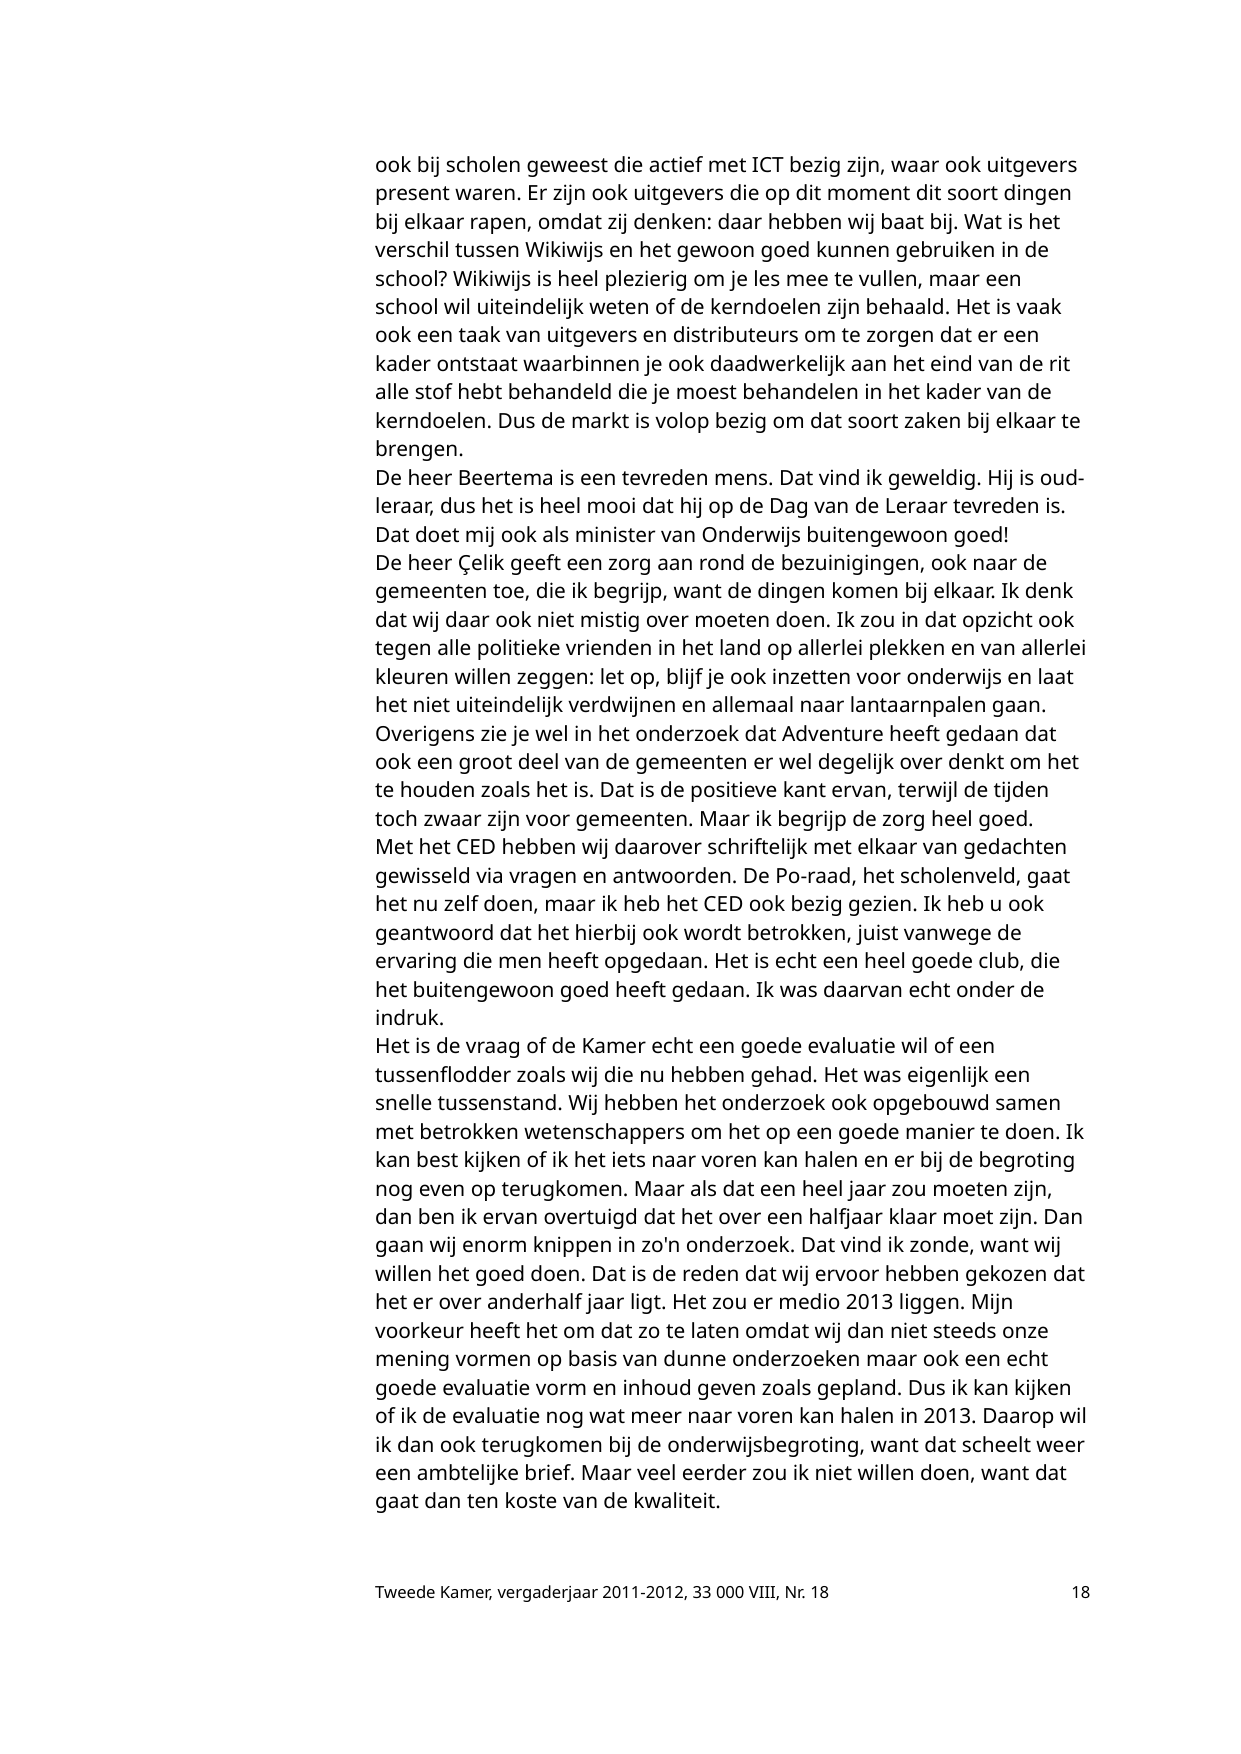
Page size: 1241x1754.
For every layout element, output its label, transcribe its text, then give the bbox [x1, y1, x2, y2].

text De heer Beertema is een tevreden mens. Dat vind ik geweldig. Hij is oud-leraar, dus het is heel mooi dat hij op de Dag van de Leraar tevreden is. Dat doet mij ook als minister van Onderwijs buitengewoon goed! [375, 463, 1090, 548]
text Het is de vraag of de Kamer echt een goede evaluatie wil of een tussenflodder zoals wij die nu hebben gehad. Het was eigenlijk een snelle tussenstand. Wij hebben het onderzoek ook opgebouwd samen met betrokken wetenschappers om het op een goede manier te doen. Ik kan best kijken of ik het iets naar voren kan halen en er bij de begroting nog even op terugkomen. Maar als dat een heel jaar zou moeten zijn, dan ben ik ervan overtuigd dat het over een halfjaar klaar moet zijn. Dan gaan wij enorm knippen in zo'n onderzoek. Dat vind ik zonde, want wij willen het goed doen. Dat is de reden dat wij ervoor hebben gekozen dat het er over anderhalf jaar ligt. Het zou er medio 2013 liggen. Mijn voorkeur heeft het om dat zo te laten omdat wij dan niet steeds onze mening vormen op basis van dunne onderzoeken maar ook een echt goede evaluatie vorm en inhoud geven zoals gepland. Dus ik kan kijken of ik de evaluatie nog wat meer naar voren kan halen in 2013. Daarop wil ik dan ook terugkomen bij de onderwijsbegroting, want dat scheelt weer een ambtelijke brief. Maar veel eerder zou ik niet willen doen, want dat gaat dan ten koste van de kwaliteit. [375, 1032, 1090, 1515]
text De heer Çelik geeft een zorg aan rond de bezuinigingen, ook naar de gemeenten toe, die ik begrijp, want de dingen komen bij elkaar. Ik denk dat wij daar ook niet mistig over moeten doen. Ik zou in dat opzicht ook tegen alle politieke vrienden in het land op allerlei plekken en van allerlei kleuren willen zeggen: let op, blijf je ook inzetten voor onderwijs en laat het niet uiteindelijk verdwijnen en allemaal naar lantaarnpalen gaan. Overigens zie je wel in het onderzoek dat Adventure heeft gedaan dat ook een groot deel van de gemeenten er wel degelijk over denkt om het te houden zoals het is. Dat is de positieve kant ervan, terwijl de tijden toch zwaar zijn voor gemeenten. Maar ik begrijp de zorg heel goed. [375, 548, 1090, 832]
text Met het CED hebben wij daarover schriftelijk met elkaar van gedachten gewisseld via vragen en antwoorden. De Po-raad, het scholenveld, gaat het nu zelf doen, maar ik heb het CED ook bezig gezien. Ik heb u ook geantwoord dat het hierbij ook wordt betrokken, juist vanwege de ervaring die men heeft opgedaan. Het is echt een heel goede club, die het buitengewoon goed heeft gedaan. Ik was daarvan echt onder de indruk. [375, 832, 1090, 1032]
text ook bij scholen geweest die actief met ICT bezig zijn, waar ook uitgevers present waren. Er zijn ook uitgevers die op dit moment dit soort dingen bij elkaar rapen, omdat zij denken: daar hebben wij baat bij. Wat is het verschil tussen Wikiwijs en het gewoon goed kunnen gebruiken in de school? Wikiwijs is heel plezierig om je les mee te vullen, maar een school wil uiteindelijk weten of de kerndoelen zijn behaald. Het is vaak ook een taak van uitgevers en distributeurs om te zorgen dat er een kader ontstaat waarbinnen je ook daadwerkelijk aan het eind van de rit alle stof hebt behandeld die je moest behandelen in het kader van de kerndoelen. Dus de markt is volop bezig om dat soort zaken bij elkaar te brengen. [375, 150, 1090, 463]
